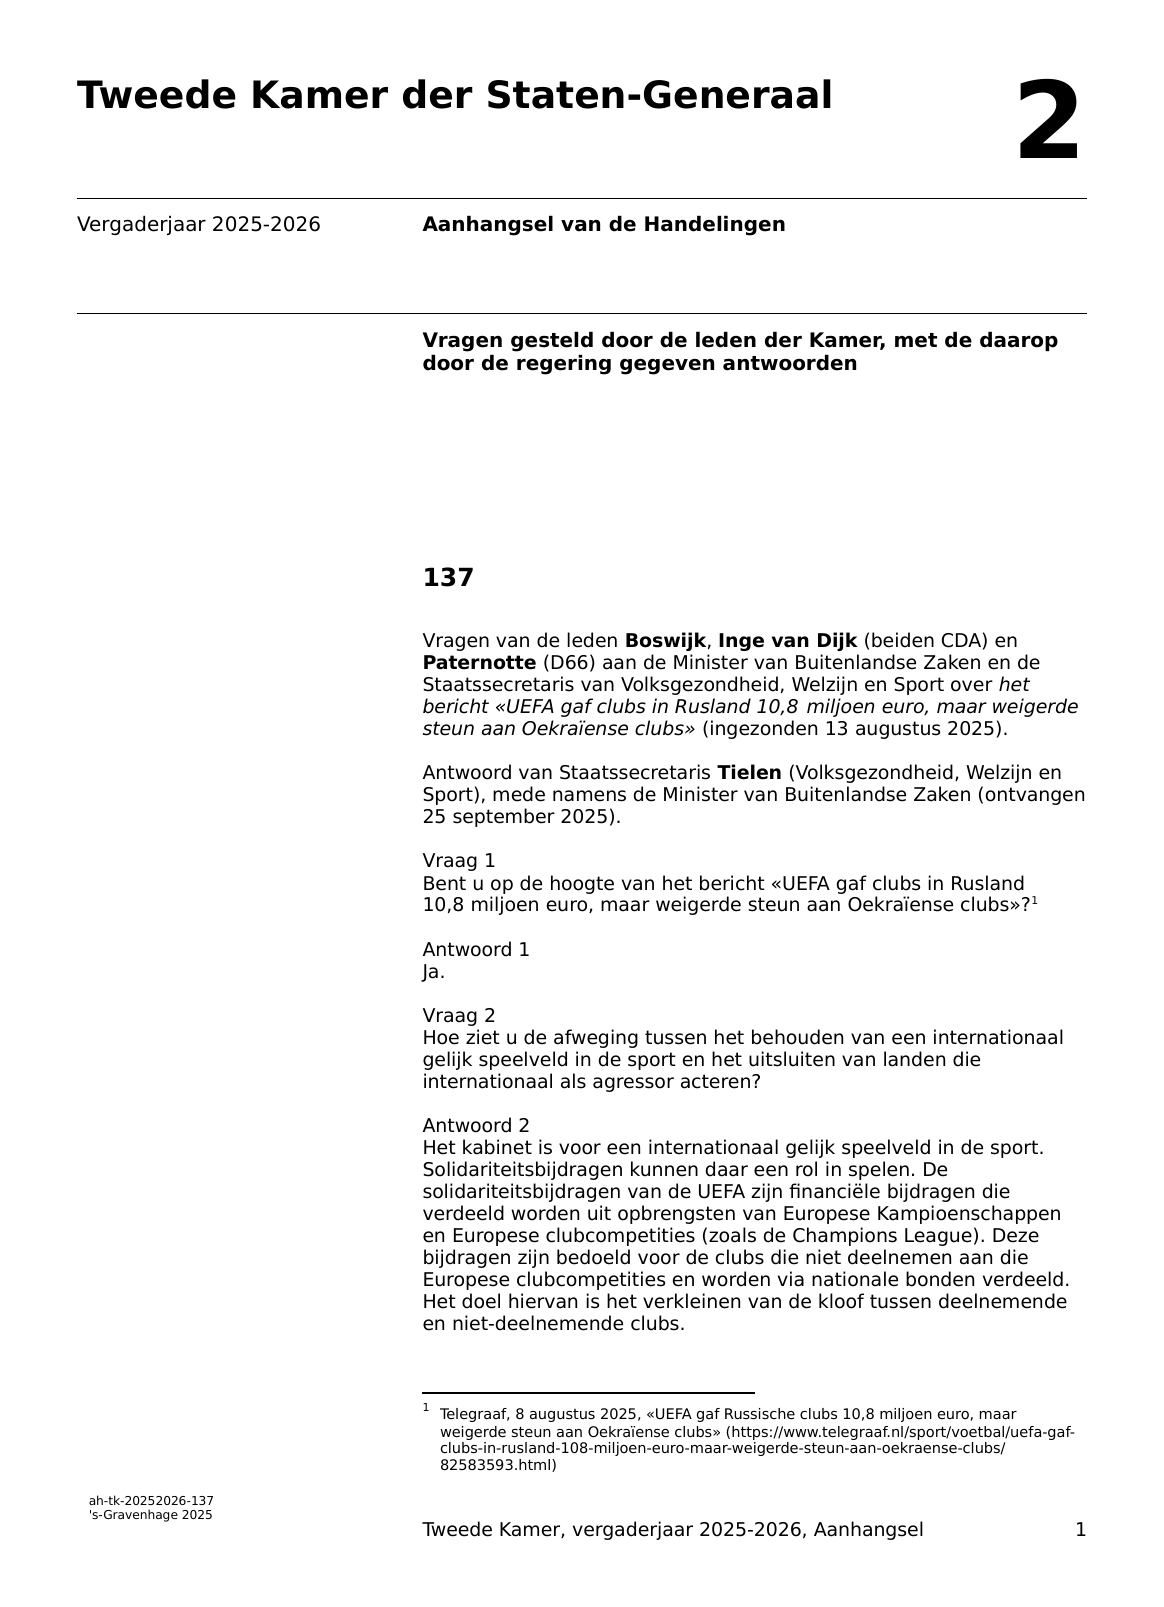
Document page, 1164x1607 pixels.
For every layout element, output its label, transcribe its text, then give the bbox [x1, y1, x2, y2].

text Telegraaf, 8 augustus 2025, «UEFA gaf Russische clubs 10,8 miljoen euro, maar weigerde steun aan Oekraïense clubs» (https://www.telegraaf.nl/sport/voetbal/uefa-gaf-clubs-in-rusland-108-miljoen-euro-maar-weigerde-steun-aan-oekraense-clubs/82583593.html) [422, 1402, 1087, 1474]
text Vraag 1 [422, 850, 1087, 872]
table_cell [77, 314, 422, 375]
text Bent u op de hoogte van het bericht «UEFA gaf clubs in Rusland 10,8 miljoen euro, maar weigerde steun aan Oekraïense clubs»? [422, 872, 1087, 916]
text Hoe ziet u de afweging tussen het behouden van een internationaal gelijk speelveld in de sport en het uitsluiten van landen die internationaal als agressor acteren? [422, 1027, 1087, 1093]
table_header Tweede Kamer der Staten-Generaal [77, 59, 886, 198]
table_header 2 [886, 59, 1087, 198]
text 137 [422, 563, 1087, 592]
text Antwoord 1 [422, 938, 1087, 961]
table_cell Vragen gesteld door de leden der Kamer, met de daarop door de regering gegeven antwoorden [422, 314, 1087, 375]
text Het kabinet is voor een internationaal gelijk speelveld in de sport. Solidariteitsbijdragen kunnen daar een rol in spelen. De solidariteitsbijdragen van de UEFA zijn financiële bijdragen die verdeeld worden uit opbrengsten van Europese Kampioenschappen en Europese clubcompetities (zoals de Champions League). Deze bijdragen zijn bedoeld voor de clubs die niet deelnemen aan die Europese clubcompetities en worden via nationale bonden verdeeld. Het doel hiervan is het verkleinen van de kloof tussen deelnemende en niet-deelnemende clubs. [422, 1137, 1087, 1334]
text Antwoord van Staatssecretaris Tielen (Volksgezondheid, Welzijn en Sport), mede namens de Minister van Buitenlandse Zaken (ontvangen 25 september 2025). [422, 762, 1087, 828]
text Vraag 2 [422, 1005, 1087, 1027]
text Antwoord 2 [422, 1115, 1087, 1137]
table_cell Vergaderjaar 2025-2026 [77, 199, 422, 313]
text 's-Gravenhage 2025 [88, 1508, 323, 1522]
text Vragen van de leden Boswijk, Inge van Dijk (beiden CDA) en Paternotte (D66) aan de Minister van Buitenlandse Zaken en de Staatssecretaris van Volksgezondheid, Welzijn en Sport over het bericht «UEFA gaf clubs in Rusland 10,8 miljoen euro, maar weigerde steun aan Oekraïense clubs» (ingezonden 13 augustus 2025). [422, 630, 1087, 740]
text ah-tk-20252026-137 [88, 1494, 323, 1508]
text Ja. [422, 961, 1087, 982]
table_cell Aanhangsel van de Handelingen [422, 199, 1087, 313]
